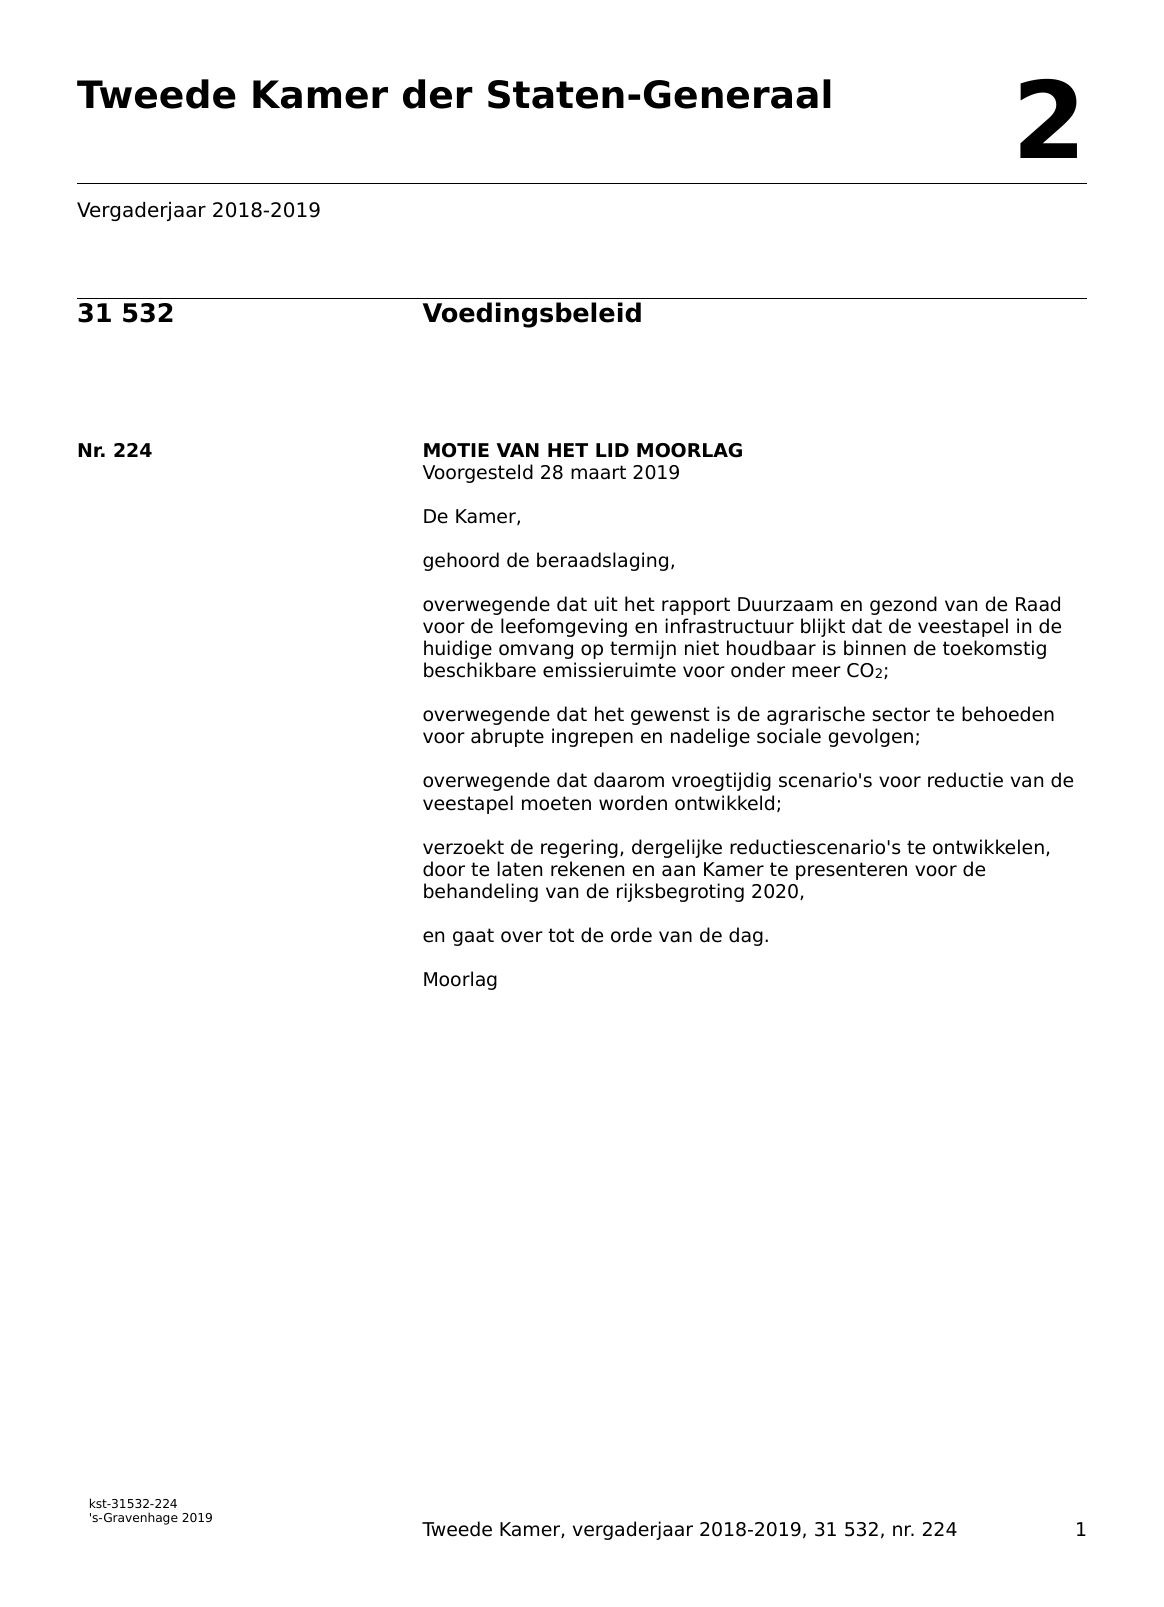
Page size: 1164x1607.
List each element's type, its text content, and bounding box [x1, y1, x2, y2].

text verzoekt de regering, dergelijke reductiescenario's te ontwikkelen, door te laten rekenen en aan Kamer te presenteren voor de behandeling van de rijksbegroting 2020, [422, 837, 1087, 902]
subtitle 31 532 Voedingsbeleid [77, 299, 1087, 329]
text gehoord de beraadslaging, [422, 550, 1087, 572]
table_cell Vergaderjaar 2018-2019 [77, 184, 1087, 298]
text en gaat over tot de orde van de dag. [422, 925, 1087, 947]
text overwegende dat uit het rapport Duurzaam en gezond van de Raad voor de leefomgeving en infrastructuur blijkt dat de veestapel in de huidige omvang op termijn niet houdbaar is binnen de toekomstig beschikbare emissieruimte voor onder meer CO2; [422, 594, 1087, 682]
text Voorgesteld 28 maart 2019 [422, 462, 1087, 484]
text Moorlag [422, 969, 1087, 991]
table_header 2 [886, 59, 1087, 183]
text kst-31532-224 [88, 1497, 323, 1511]
text De Kamer, [422, 506, 1087, 528]
text 's-Gravenhage 2019 [88, 1511, 323, 1525]
subtitle Nr. 224 MOTIE VAN HET LID MOORLAG [77, 440, 1087, 462]
text overwegende dat daarom vroegtijdig scenario's voor reductie van de veestapel moeten worden ontwikkeld; [422, 770, 1087, 814]
table_header Tweede Kamer der Staten-Generaal [77, 59, 886, 183]
text overwegende dat het gewenst is de agrarische sector te behoeden voor abrupte ingrepen en nadelige sociale gevolgen; [422, 704, 1087, 748]
